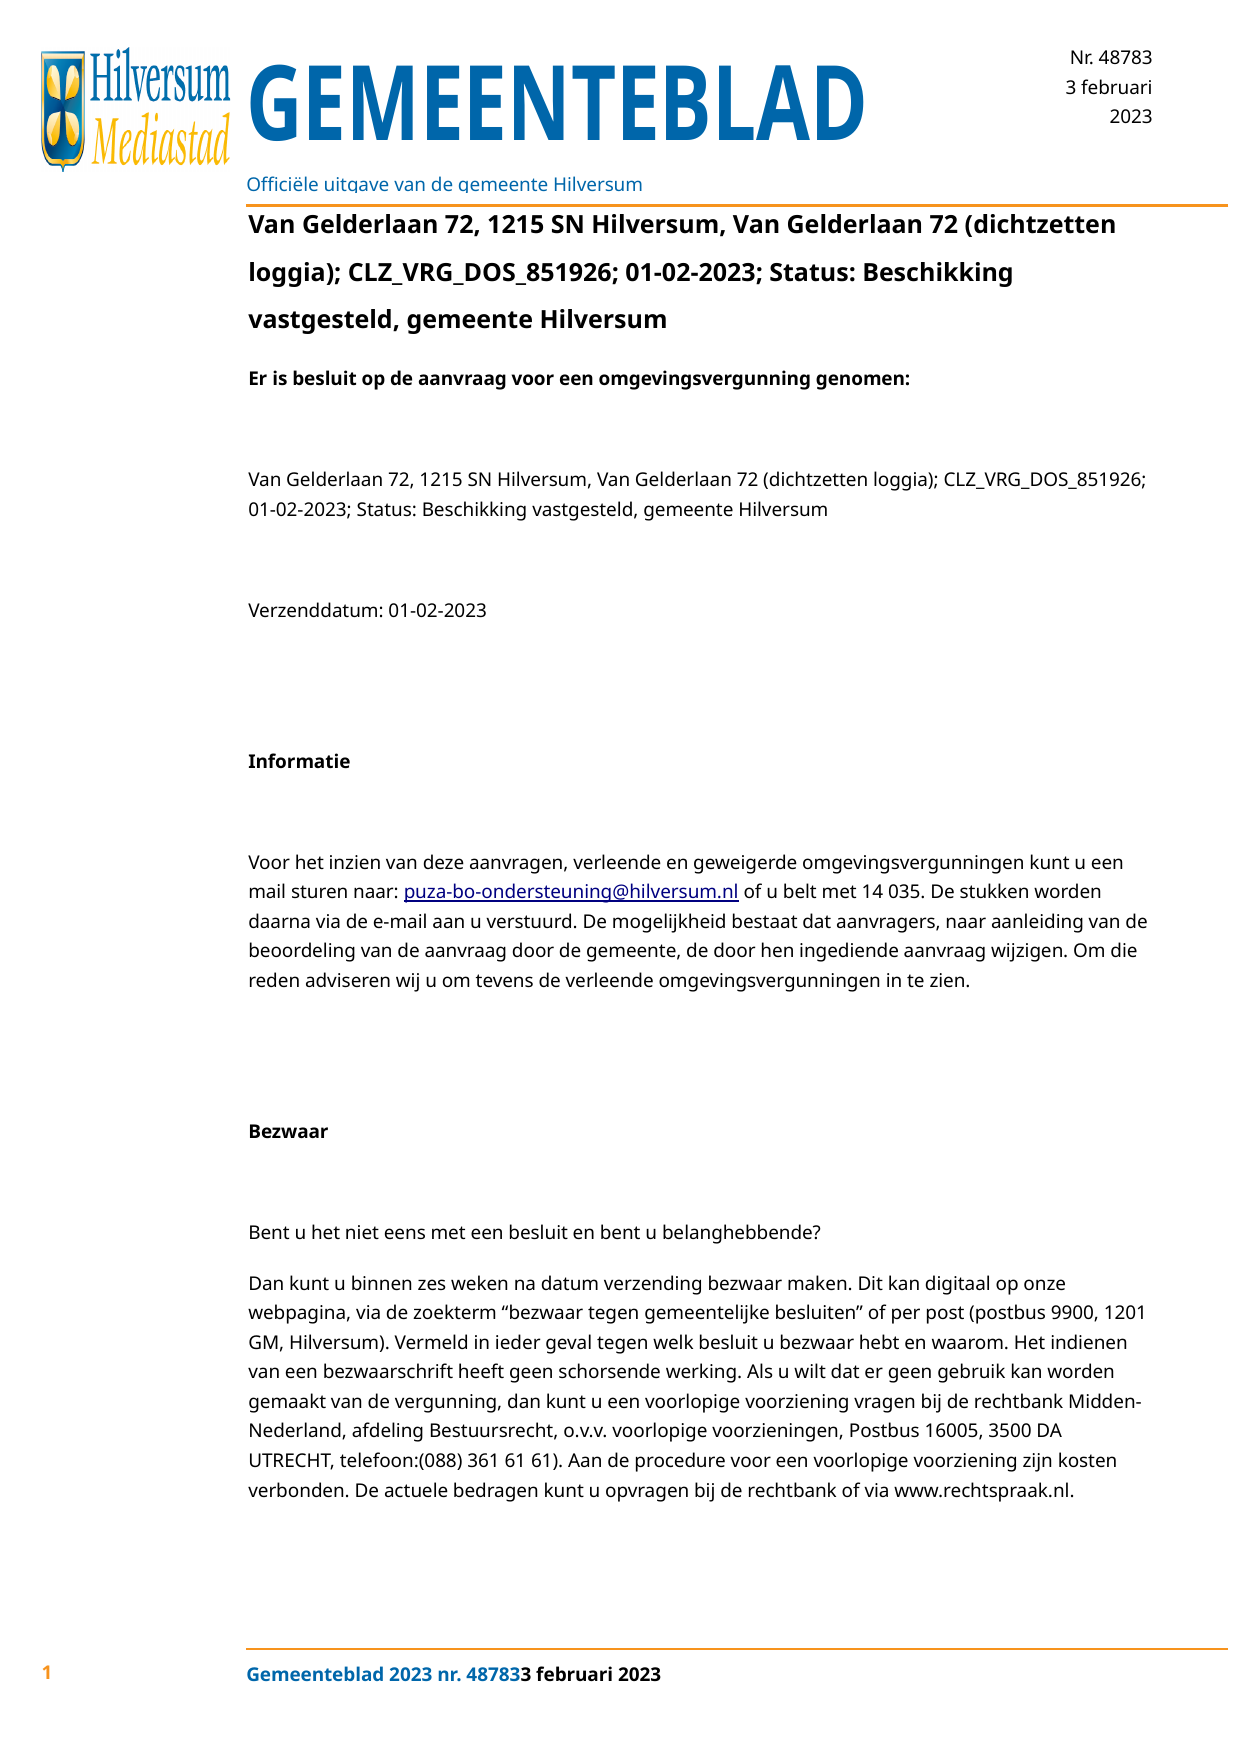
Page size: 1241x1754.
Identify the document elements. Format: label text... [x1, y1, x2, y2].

text Bezwaar [248, 1118, 1152, 1144]
picture [41, 47, 231, 172]
text Verzenddatum: 01-02-2023 [248, 597, 1152, 622]
text Informatie [248, 748, 1152, 774]
text Van Gelderlaan 72, 1215 SN Hilversum, Van Gelderlaan 72 (dichtzetten loggia); CLZ_VRG_DOS_851926; 01-02-2023; Status: Beschikking vastgesteld, gemeente Hilversum [248, 466, 1152, 522]
text Van Gelderlaan 72, 1215 SN Hilversum, Van Gelderlaan 72 (dichtzetten loggia); CLZ_VRG_DOS_851926; 01-02-2023; Status: Beschikking vastgesteld, gemeente Hilversum [248, 207, 1152, 336]
text Voor het inzien van deze aanvragen, verleende en geweigerde omgevingsvergunningen kunt u een mail sturen naar: puza-bo-ondersteuning@hilversum.nl of u belt met 14 035. De stukken worden daarna via de e-mail aan u verstuurd. De mogelijkheid bestaat dat aanvragers, naar aanleiding van de beoordeling van de aanvraag door de gemeente, de door hen ingediende aanvraag wijzigen. Om die reden adviseren wij u om tevens de verleende omgevingsvergunningen in te zien. [248, 849, 1152, 993]
text Er is besluit op de aanvraag voor een omgevingsvergunning genomen: [248, 366, 1152, 391]
text Bent u het niet eens met een besluit en bent u belanghebbende? [248, 1219, 1152, 1245]
text Dan kunt u binnen zes weken na datum verzending bezwaar maken. Dit kan digitaal op onze webpagina, via de zoekterm “bezwaar tegen gemeentelijke besluiten” of per post (postbus 9900, 1201 GM, Hilversum). Vermeld in ieder geval tegen welk besluit u bezwaar hebt en waarom. Het indienen van een bezwaarschrift heeft geen schorsende werking. Als u wilt dat er geen gebruik kan worden gemaakt van de vergunning, dan kunt u een voorlopige voorziening vragen bij de rechtbank Midden-Nederland, afdeling Bestuursrecht, o.v.v. voorlopige voorzieningen, Postbus 16005, 3500 DA UTRECHT, telefoon:(088) 361 61 61). Aan de procedure voor een voorlopige voorziening zijn kosten verbonden. De actuele bedragen kunt u opvragen bij de rechtbank of via www.rechtspraak.nl. [248, 1270, 1152, 1502]
